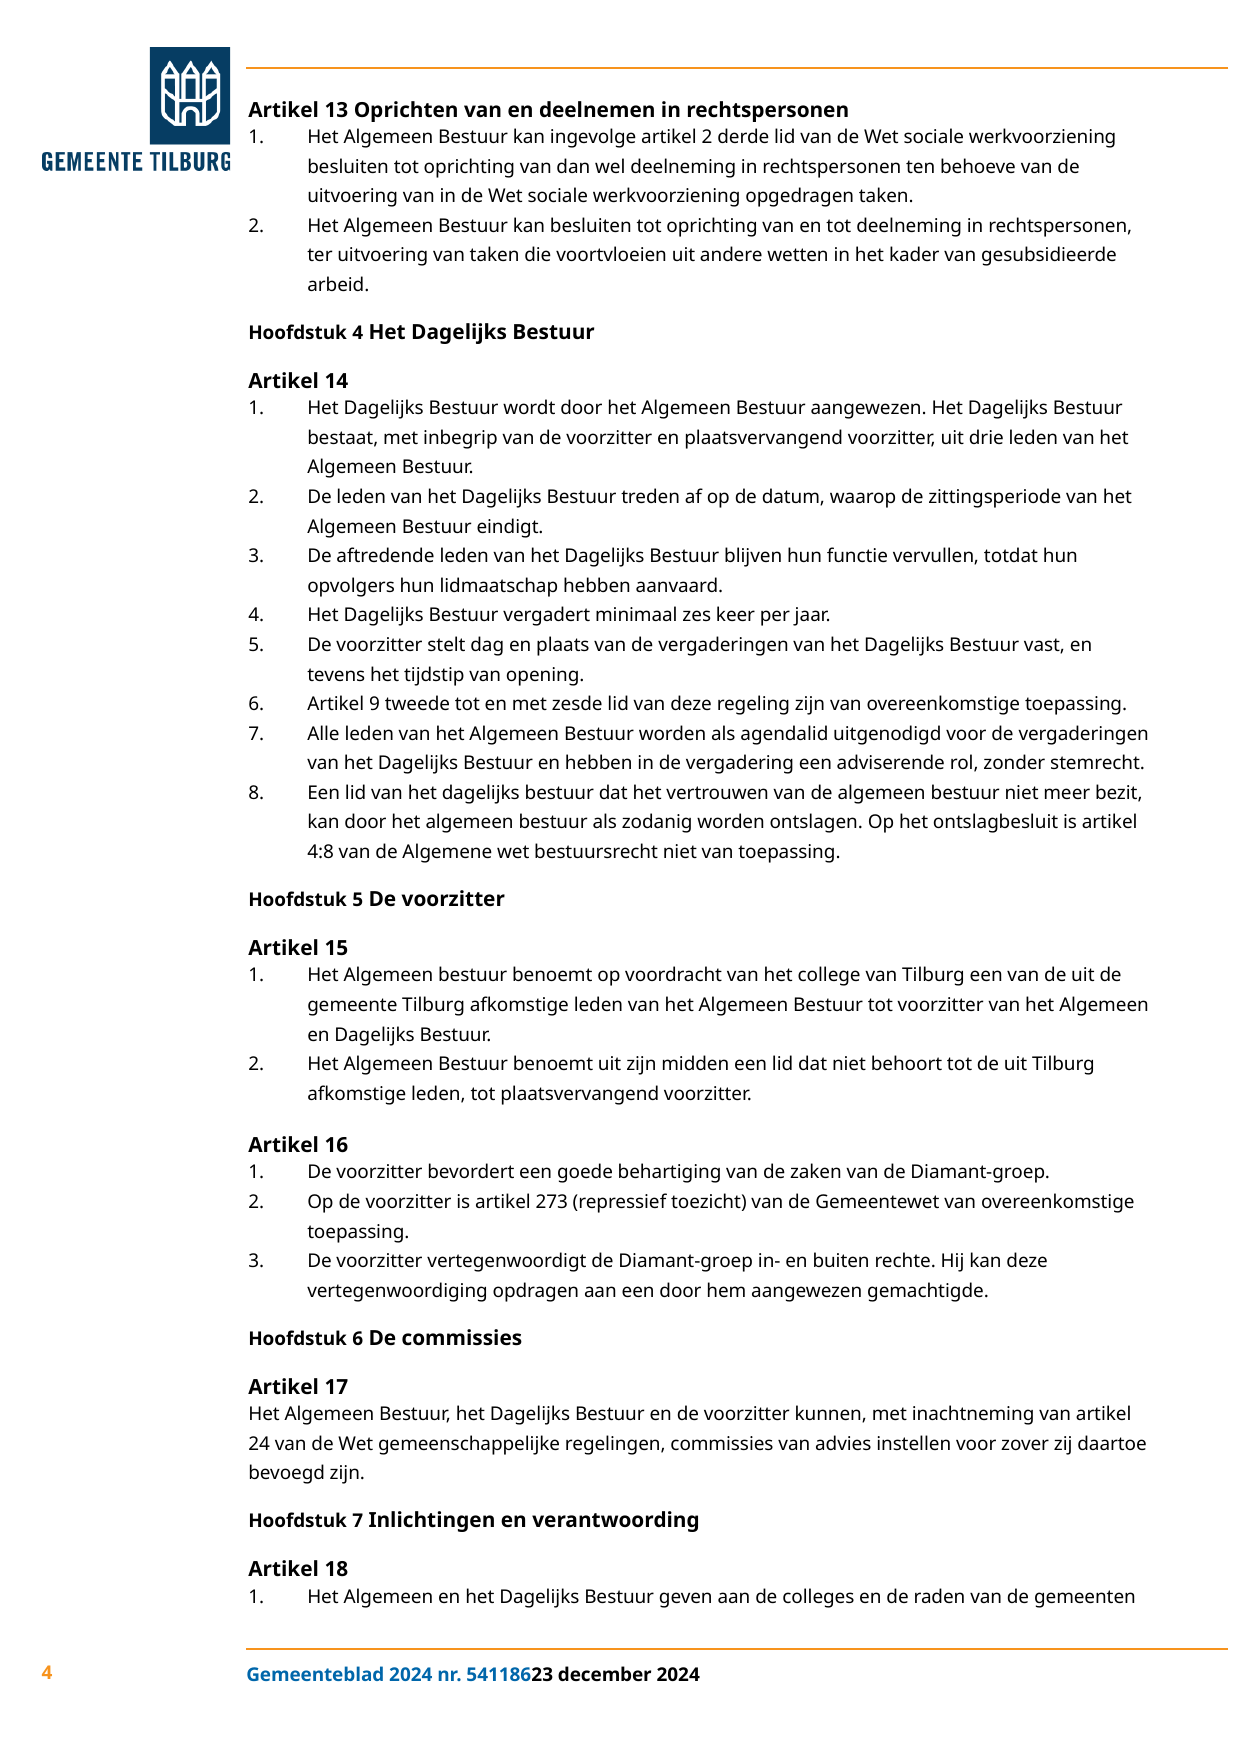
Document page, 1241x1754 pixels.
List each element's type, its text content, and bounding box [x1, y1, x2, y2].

text Artikel 18 [248, 1554, 1152, 1583]
text Hoofdstuk 7 Inlichtingen en verantwoording [248, 1505, 1152, 1534]
list De leden van het Dagelijks Bestuur treden af op de datum, waarop de zittingsperiode van het Algemeen Bestuur eindigt. [248, 483, 1152, 538]
list Op de voorzitter is artikel 273 (repressief toezicht) van de Gemeentewet van overeenkomstige toepassing. [248, 1188, 1152, 1244]
list Het Algemeen Bestuur benoemt uit zijn midden een lid dat niet behoort tot de uit Tilburg afkomstige leden, tot plaatsvervangend voorzitter. [248, 1050, 1152, 1106]
list Het Algemeen bestuur benoemt op voordracht van het college van Tilburg een van de uit de gemeente Tilburg afkomstige leden van het Algemeen Bestuur tot voorzitter van het Algemeen en Dagelijks Bestuur. [248, 962, 1152, 1046]
list Een lid van het dagelijks bestuur dat het vertrouwen van de algemeen bestuur niet meer bezit, kan door het algemeen bestuur als zodanig worden ontslagen. Op het ontslagbesluit is artikel 4:8 van de Algemene wet bestuursrecht niet van toepassing. [248, 779, 1152, 864]
list Alle leden van het Algemeen Bestuur worden als agendalid uitgenodigd voor de vergaderingen van het Dagelijks Bestuur en hebben in de vergadering een adviserende rol, zonder stemrecht. [248, 720, 1152, 775]
list De voorzitter bevordert een goede behartiging van de zaken van de Diamant-groep. [248, 1159, 1152, 1184]
text Hoofdstuk 5 De voorzitter [248, 884, 1152, 912]
list Het Algemeen Bestuur kan ingevolge artikel 2 derde lid van de Wet sociale werkvoorziening besluiten tot oprichting van dan wel deelneming in rechtspersonen ten behoeve van de uitvoering van in de Wet sociale werkvoorziening opgedragen taken. [248, 123, 1152, 208]
text Artikel 13 Oprichten van en deelnemen in rechtspersonen [248, 95, 1152, 123]
picture [41, 47, 231, 172]
list Het Dagelijks Bestuur vergadert minimaal zes keer per jaar. [248, 602, 1152, 627]
list Het Algemeen en het Dagelijks Bestuur geven aan de colleges en de raden van de gemeenten [248, 1583, 1152, 1609]
text Hoofdstuk 4 Het Dagelijks Bestuur [248, 317, 1152, 345]
list De voorzitter vertegenwoordigt de Diamant-groep in- en buiten rechte. Hij kan deze vertegenwoordiging opdragen aan een door hem aangewezen gemachtigde. [248, 1247, 1152, 1303]
list Artikel 9 tweede tot en met zesde lid van deze regeling zijn van overeenkomstige toepassing. [248, 690, 1152, 716]
list Het Algemeen Bestuur kan besluiten tot oprichting van en tot deelneming in rechtspersonen, ter uitvoering van taken die voortvloeien uit andere wetten in het kader van gesubsidieerde arbeid. [248, 212, 1152, 297]
text Artikel 16 [248, 1130, 1152, 1159]
text Hoofdstuk 6 De commissies [248, 1323, 1152, 1351]
text Artikel 15 [248, 933, 1152, 962]
list Het Dagelijks Bestuur wordt door het Algemeen Bestuur aangewezen. Het Dagelijks Bestuur bestaat, met inbegrip van de voorzitter en plaatsvervangend voorzitter, uit drie leden van het Algemeen Bestuur. [248, 394, 1152, 479]
list De aftredende leden van het Dagelijks Bestuur blijven hun functie vervullen, totdat hun opvolgers hun lidmaatschap hebben aanvaard. [248, 542, 1152, 598]
list De voorzitter stelt dag en plaats van de vergaderingen van het Dagelijks Bestuur vast, en tevens het tijdstip van opening. [248, 631, 1152, 686]
text Artikel 17 [248, 1372, 1152, 1400]
text Het Algemeen Bestuur, het Dagelijks Bestuur en de voorzitter kunnen, met inachtneming van artikel 24 van de Wet gemeenschappelijke regelingen, commissies van advies instellen voor zover zij daartoe bevoegd zijn. [248, 1400, 1152, 1485]
text Artikel 14 [248, 366, 1152, 394]
